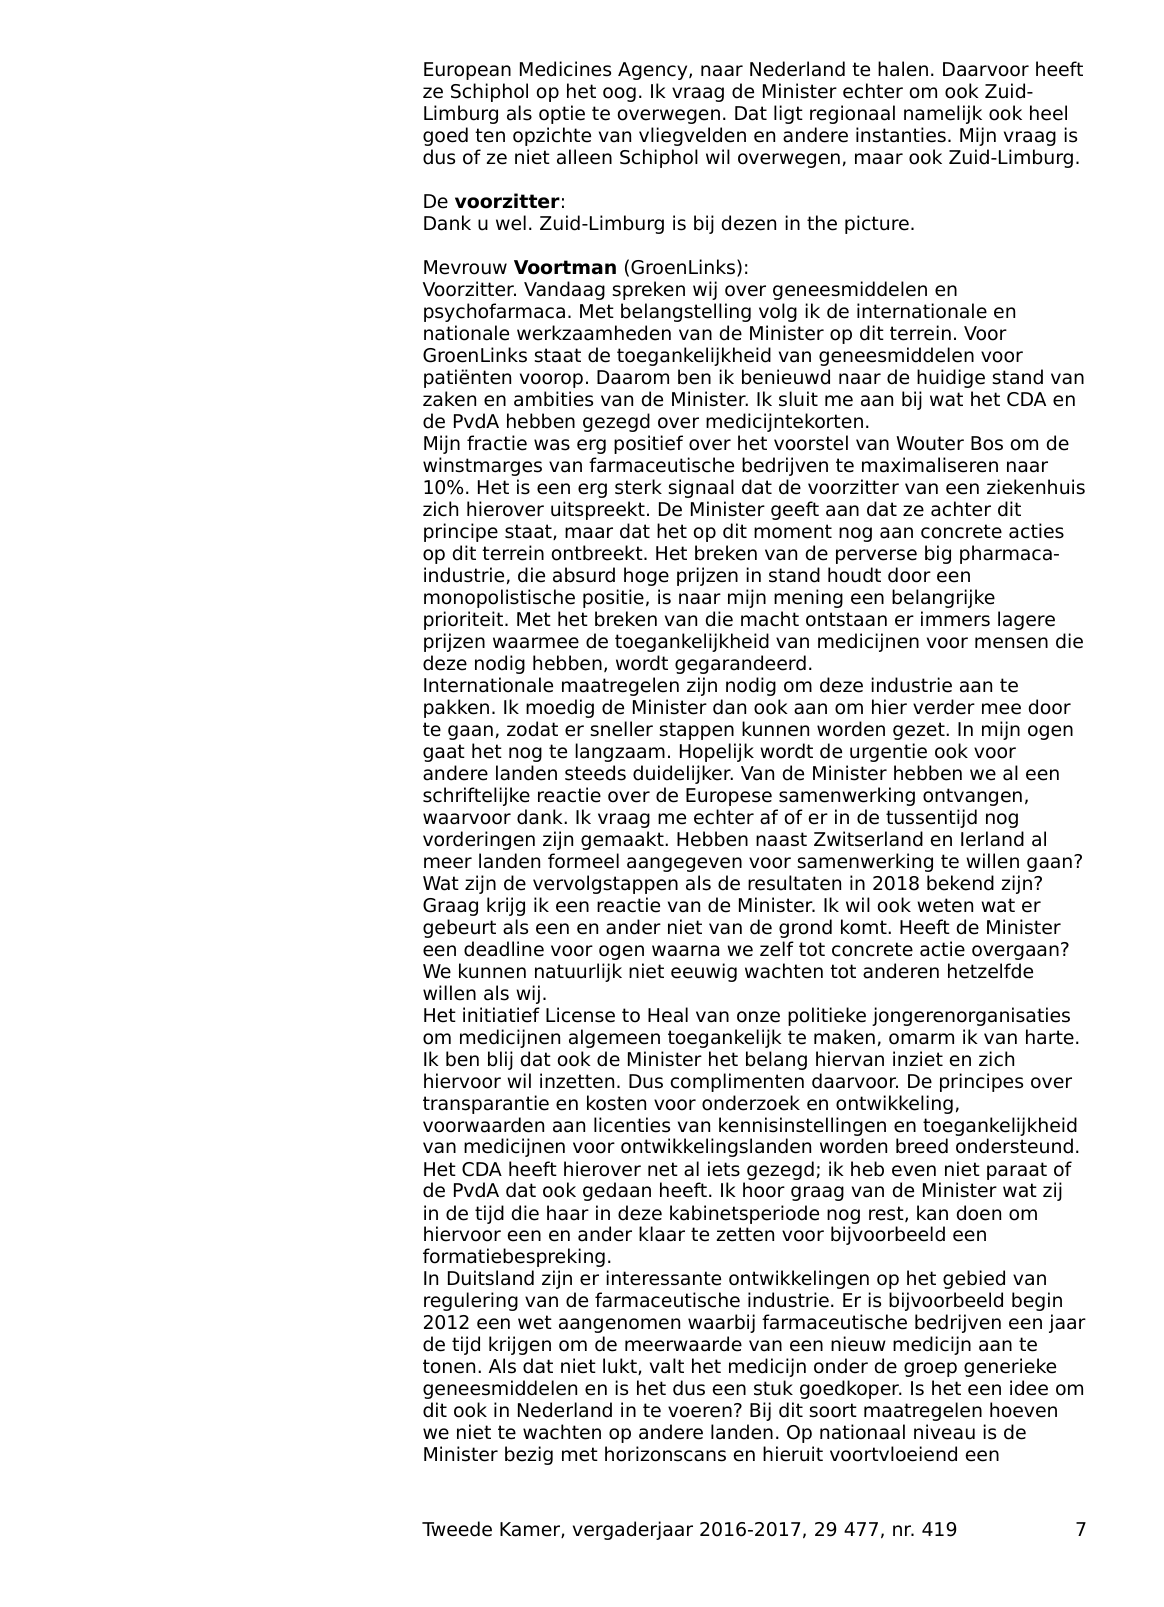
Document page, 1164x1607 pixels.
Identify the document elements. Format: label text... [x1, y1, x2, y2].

text In Duitsland zijn er interessante ontwikkelingen op het gebied van regulering van de farmaceutische industrie. Er is bijvoorbeeld begin 2012 een wet aangenomen waarbij farmaceutische bedrijven een jaar de tijd krijgen om de meerwaarde van een nieuw medicijn aan te tonen. Als dat niet lukt, valt het medicijn onder de groep generieke geneesmiddelen en is het dus een stuk goedkoper. Is het een idee om dit ook in Nederland in te voeren? Bij dit soort maatregelen hoeven we niet te wachten op andere landen. Op nationaal niveau is de Minister bezig met horizonscans en hieruit voortvloeiend een [422, 1268, 1087, 1466]
text Voorzitter. Vandaag spreken wij over geneesmiddelen en psychofarmaca. Met belangstelling volg ik de internationale en nationale werkzaamheden van de Minister op dit terrein. Voor GroenLinks staat de toegankelijkheid van geneesmiddelen voor patiënten voorop. Daarom ben ik benieuwd naar de huidige stand van zaken en ambities van de Minister. Ik sluit me aan bij wat het CDA en de PvdA hebben gezegd over medicijntekorten. [422, 279, 1087, 433]
text Mevrouw Voortman (GroenLinks): [422, 257, 1087, 279]
text Internationale maatregelen zijn nodig om deze industrie aan te pakken. Ik moedig de Minister dan ook aan om hier verder mee door te gaan, zodat er sneller stappen kunnen worden gezet. In mijn ogen gaat het nog te langzaam. Hopelijk wordt de urgentie ook voor andere landen steeds duidelijker. Van de Minister hebben we al een schriftelijke reactie over de Europese samenwerking ontvangen, waarvoor dank. Ik vraag me echter af of er in de tussentijd nog vorderingen zijn gemaakt. Hebben naast Zwitserland en Ierland al meer landen formeel aangegeven voor samenwerking te willen gaan? Wat zijn de vervolgstappen als de resultaten in 2018 bekend zijn? Graag krijg ik een reactie van de Minister. Ik wil ook weten wat er gebeurt als een en ander niet van de grond komt. Heeft de Minister een deadline voor ogen waarna we zelf tot concrete actie overgaan? We kunnen natuurlijk niet eeuwig wachten tot anderen hetzelfde willen als wij. [422, 675, 1087, 1004]
text European Medicines Agency, naar Nederland te halen. Daarvoor heeft ze Schiphol op het oog. Ik vraag de Minister echter om ook Zuid-Limburg als optie te overwegen. Dat ligt regionaal namelijk ook heel goed ten opzichte van vliegvelden en andere instanties. Mijn vraag is dus of ze niet alleen Schiphol wil overwegen, maar ook Zuid-Limburg. [422, 59, 1087, 169]
text Mijn fractie was erg positief over het voorstel van Wouter Bos om de winstmarges van farmaceutische bedrijven te maximaliseren naar 10%. Het is een erg sterk signaal dat de voorzitter van een ziekenhuis zich hierover uitspreekt. De Minister geeft aan dat ze achter dit principe staat, maar dat het op dit moment nog aan concrete acties op dit terrein ontbreekt. Het breken van de perverse big pharmaca-industrie, die absurd hoge prijzen in stand houdt door een monopolistische positie, is naar mijn mening een belangrijke prioriteit. Met het breken van die macht ontstaan er immers lagere prijzen waarmee de toegankelijkheid van medicijnen voor mensen die deze nodig hebben, wordt gegarandeerd. [422, 433, 1087, 675]
text Het initiatief License to Heal van onze politieke jongerenorganisaties om medicijnen algemeen toegankelijk te maken, omarm ik van harte. Ik ben blij dat ook de Minister het belang hiervan inziet en zich hiervoor wil inzetten. Dus complimenten daarvoor. De principes over transparantie en kosten voor onderzoek en ontwikkeling, voorwaarden aan licenties van kennisinstellingen en toegankelijkheid van medicijnen voor ontwikkelingslanden worden breed ondersteund. Het CDA heeft hierover net al iets gezegd; ik heb even niet paraat of de PvdA dat ook gedaan heeft. Ik hoor graag van de Minister wat zij in de tijd die haar in deze kabinetsperiode nog rest, kan doen om hiervoor een en ander klaar te zetten voor bijvoorbeeld een formatiebespreking. [422, 1004, 1087, 1268]
text Dank u wel. Zuid-Limburg is bij dezen in the picture. [422, 213, 1087, 235]
text De voorzitter: [422, 191, 1087, 213]
